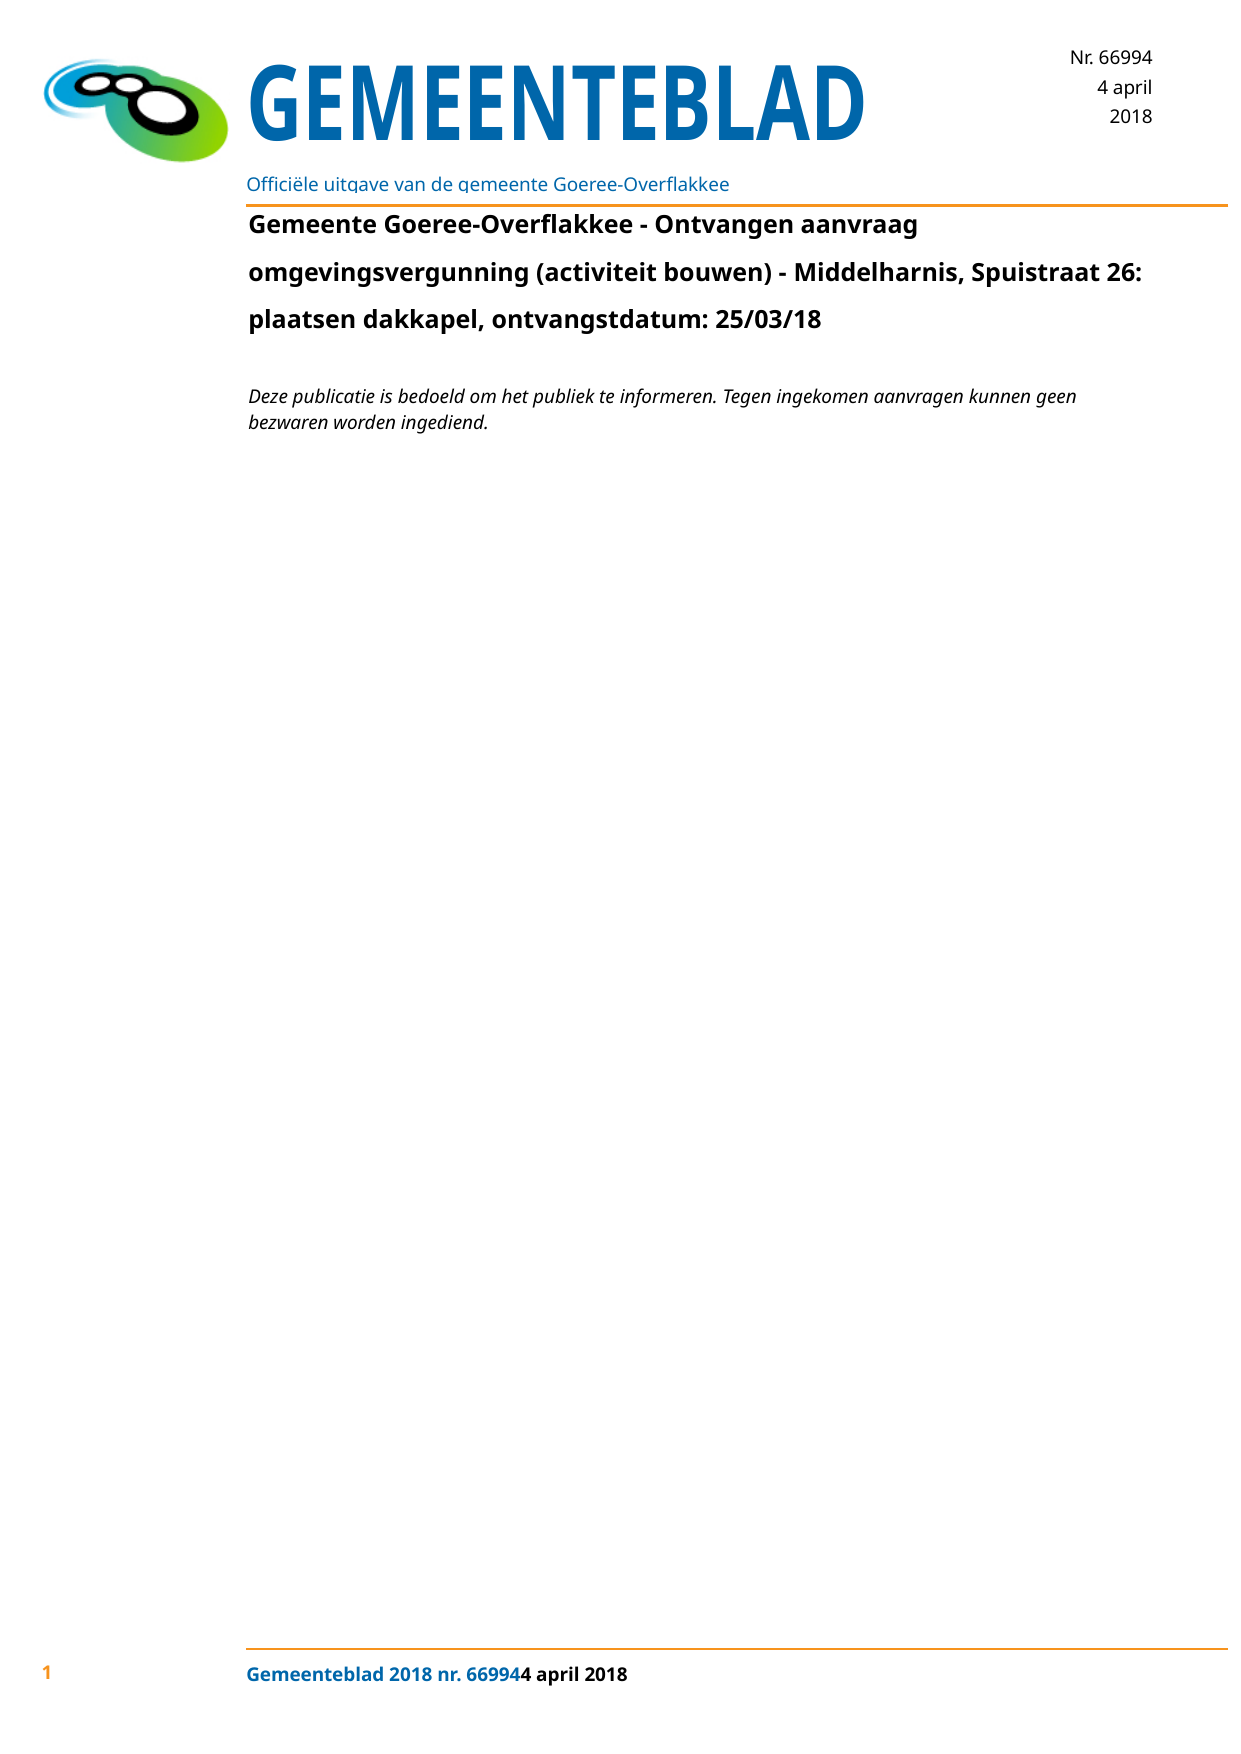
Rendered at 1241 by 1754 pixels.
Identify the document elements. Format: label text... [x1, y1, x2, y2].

text Gemeente Goeree-Overflakkee - Ontvangen aanvraag omgevingsvergunning (activiteit bouwen) - Middelharnis, Spuistraat 26: plaatsen dakkapel, ontvangstdatum: 25/03/18 [248, 207, 1152, 336]
picture [41, 47, 231, 172]
text Deze publicatie is bedoeld om het publiek te informeren. Tegen ingekomen aanvragen kunnen geen bezwaren worden ingediend. [248, 384, 1152, 435]
